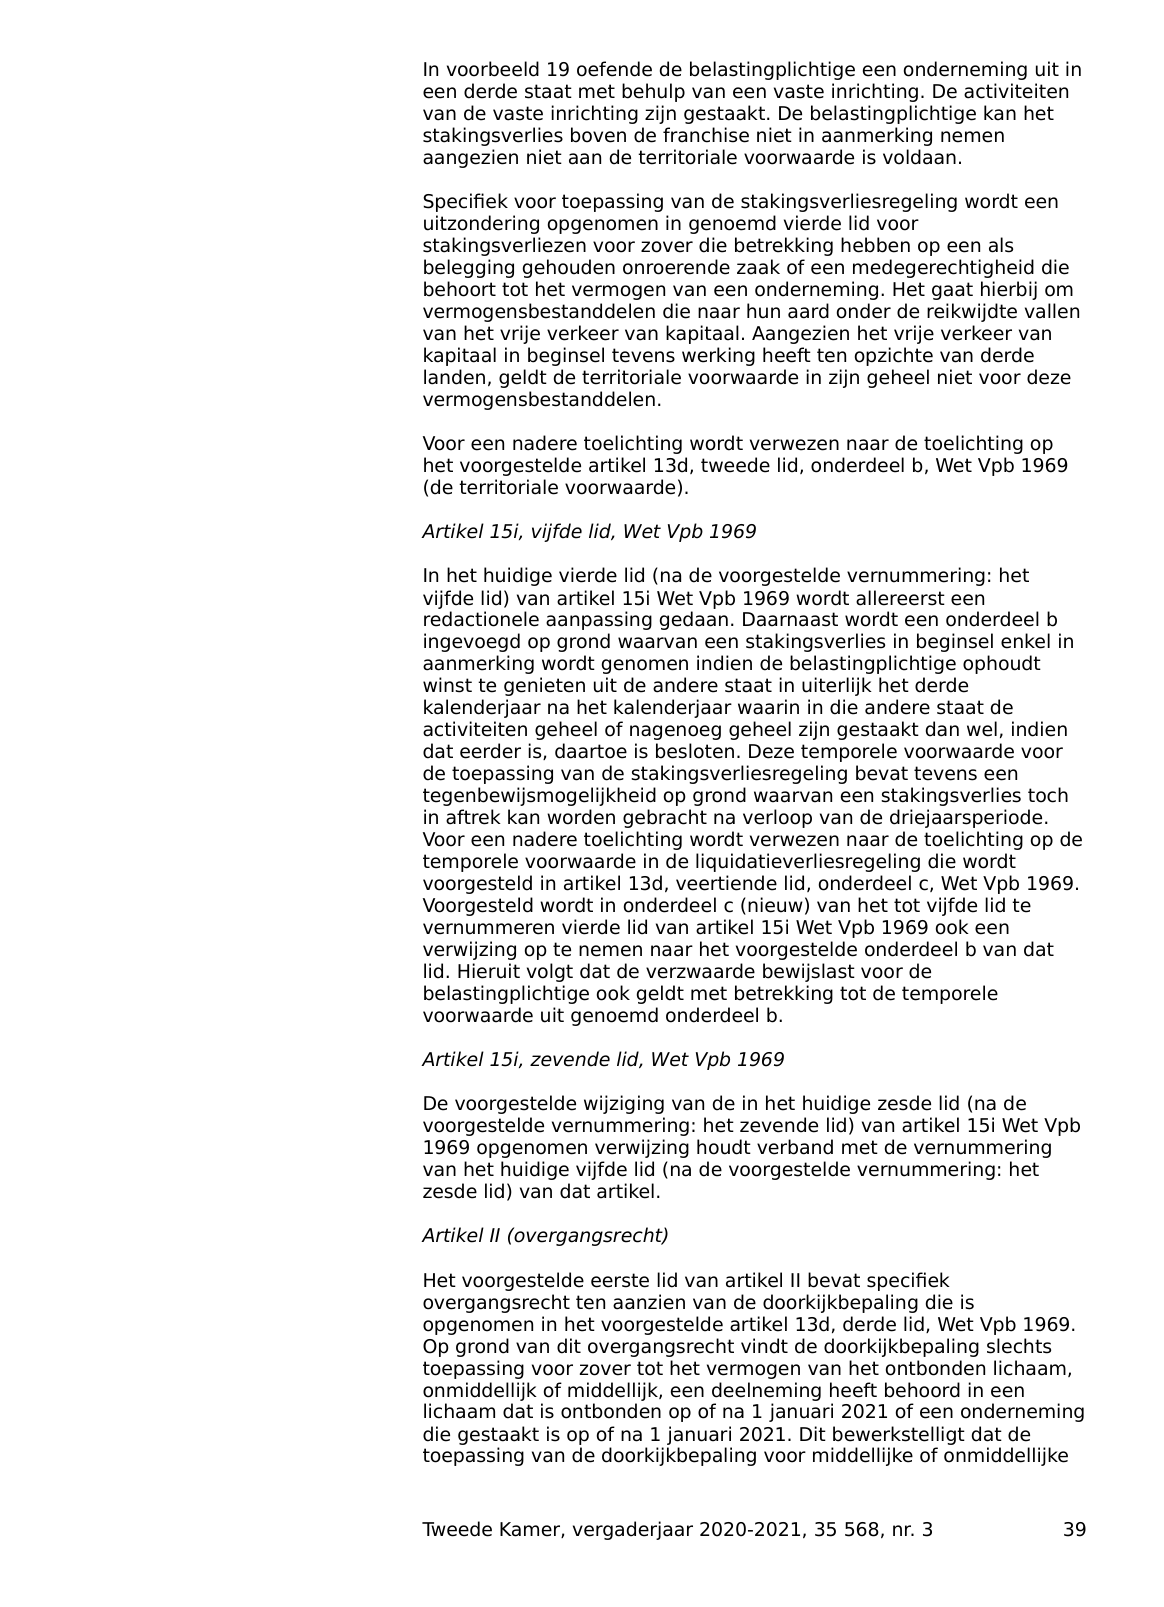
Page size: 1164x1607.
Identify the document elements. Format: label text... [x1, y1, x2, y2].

subtitle Artikel 15i, vijfde lid, Wet Vpb 1969 [422, 521, 1087, 543]
text Het voorgestelde eerste lid van artikel II bevat specifiek overgangsrecht ten aanzien van de doorkijkbepaling die is opgenomen in het voorgestelde artikel 13d, derde lid, Wet Vpb 1969. Op grond van dit overgangsrecht vindt de doorkijkbepaling slechts toepassing voor zover tot het vermogen van het ontbonden lichaam, onmiddellijk of middellijk, een deelneming heeft behoord in een lichaam dat is ontbonden op of na 1 januari 2021 of een onderneming die gestaakt is op of na 1 januari 2021. Dit bewerkstelligt dat de toepassing van de doorkijkbepaling voor middellijke of onmiddellijke [422, 1269, 1087, 1467]
text Specifiek voor toepassing van de stakingsverliesregeling wordt een uitzondering opgenomen in genoemd vierde lid voor stakingsverliezen voor zover die betrekking hebben op een als belegging gehouden onroerende zaak of een medegerechtigheid die behoort tot het vermogen van een onderneming. Het gaat hierbij om vermogensbestanddelen die naar hun aard onder de reikwijdte vallen van het vrije verkeer van kapitaal. Aangezien het vrije verkeer van kapitaal in beginsel tevens werking heeft ten opzichte van derde landen, geldt de territoriale voorwaarde in zijn geheel niet voor deze vermogensbestanddelen. [422, 191, 1087, 411]
text De voorgestelde wijziging van de in het huidige zesde lid (na de voorgestelde vernummering: het zevende lid) van artikel 15i Wet Vpb 1969 opgenomen verwijzing houdt verband met de vernummering van het huidige vijfde lid (na de voorgestelde vernummering: het zesde lid) van dat artikel. [422, 1093, 1087, 1203]
text In voorbeeld 19 oefende de belastingplichtige een onderneming uit in een derde staat met behulp van een vaste inrichting. De activiteiten van de vaste inrichting zijn gestaakt. De belastingplichtige kan het stakingsverlies boven de franchise niet in aanmerking nemen aangezien niet aan de territoriale voorwaarde is voldaan. [422, 59, 1087, 169]
text Voor een nadere toelichting wordt verwezen naar de toelichting op het voorgestelde artikel 13d, tweede lid, onderdeel b, Wet Vpb 1969 (de territoriale voorwaarde). [422, 433, 1087, 499]
subtitle Artikel II (overgangsrecht) [422, 1225, 1087, 1247]
subtitle Artikel 15i, zevende lid, Wet Vpb 1969 [422, 1049, 1087, 1071]
text In het huidige vierde lid (na de voorgestelde vernummering: het vijfde lid) van artikel 15i Wet Vpb 1969 wordt allereerst een redactionele aanpassing gedaan. Daarnaast wordt een onderdeel b ingevoegd op grond waarvan een stakingsverlies in beginsel enkel in aanmerking wordt genomen indien de belastingplichtige ophoudt winst te genieten uit de andere staat in uiterlijk het derde kalenderjaar na het kalenderjaar waarin in die andere staat de activiteiten geheel of nagenoeg geheel zijn gestaakt dan wel, indien dat eerder is, daartoe is besloten. Deze temporele voorwaarde voor de toepassing van de stakingsverliesregeling bevat tevens een tegenbewijsmogelijkheid op grond waarvan een stakingsverlies toch in aftrek kan worden gebracht na verloop van de driejaarsperiode. Voor een nadere toelichting wordt verwezen naar de toelichting op de temporele voorwaarde in de liquidatieverliesregeling die wordt voorgesteld in artikel 13d, veertiende lid, onderdeel c, Wet Vpb 1969. Voorgesteld wordt in onderdeel c (nieuw) van het tot vijfde lid te vernummeren vierde lid van artikel 15i Wet Vpb 1969 ook een verwijzing op te nemen naar het voorgestelde onderdeel b van dat lid. Hieruit volgt dat de verzwaarde bewijslast voor de belastingplichtige ook geldt met betrekking tot de temporele voorwaarde uit genoemd onderdeel b. [422, 565, 1087, 1027]
